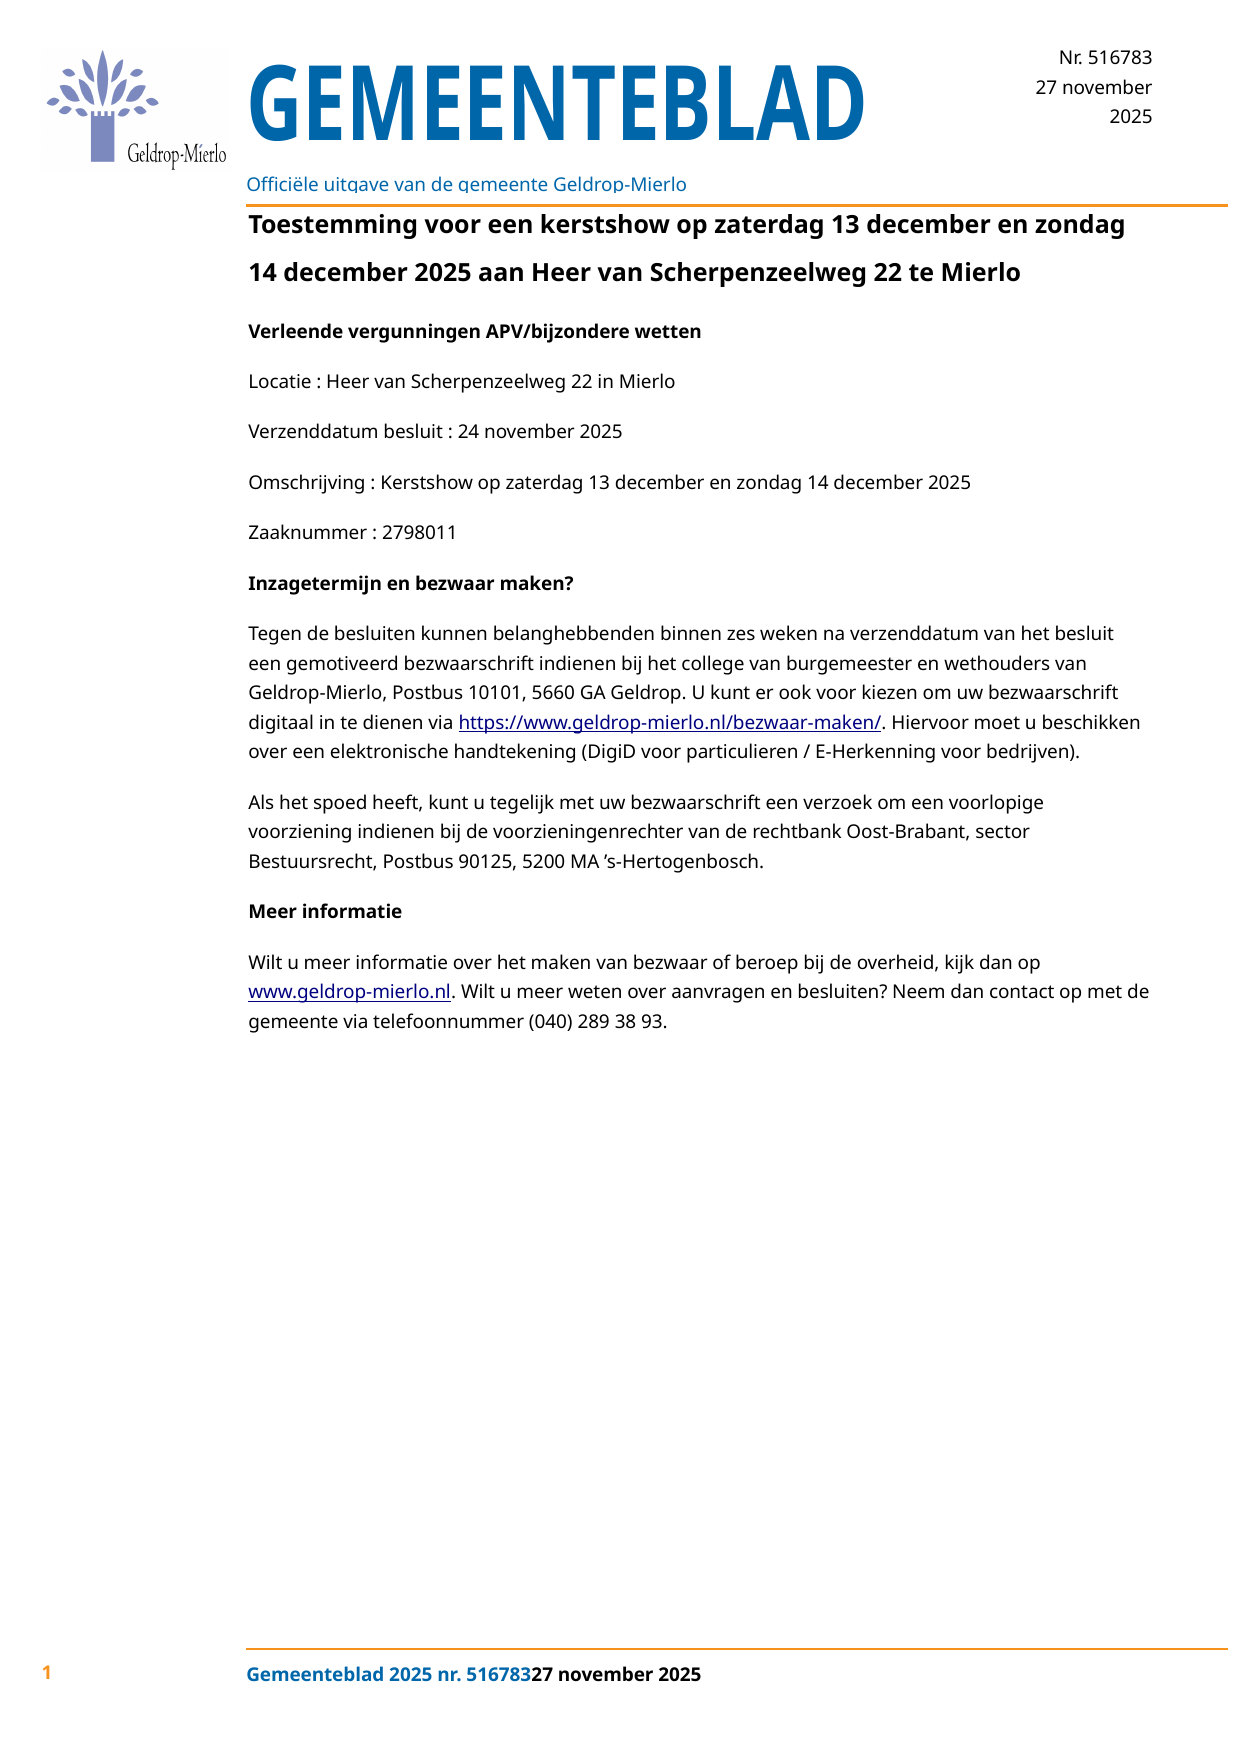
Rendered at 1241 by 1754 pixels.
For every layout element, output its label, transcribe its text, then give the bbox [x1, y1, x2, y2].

picture [41, 47, 231, 172]
text Wilt u meer informatie over het maken van bezwaar of beroep bij de overheid, kijk dan op www.geldrop-mierlo.nl. Wilt u meer weten over aanvragen en besluiten? Neem dan contact op met de gemeente via telefoonnummer (040) 289 38 93. [248, 949, 1152, 1034]
text Toestemming voor een kerstshow op zaterdag 13 december en zondag 14 december 2025 aan Heer van Scherpenzeelweg 22 te Mierlo [248, 207, 1152, 288]
text Als het spoed heeft, kunt u tegelijk met uw bezwaarschrift een verzoek om een voorlopige voorziening indienen bij de voorzieningenrechter van de rechtbank Oost-Brabant, sector Bestuursrecht, Postbus 90125, 5200 MA ’s-Hertogenbosch. [248, 789, 1152, 874]
text Verzenddatum besluit : 24 november 2025 [248, 419, 1152, 444]
text Tegen de besluiten kunnen belanghebbenden binnen zes weken na verzenddatum van het besluit een gemotiveerd bezwaarschrift indienen bij het college van burgemeester en wethouders van Geldrop-Mierlo, Postbus 10101, 5660 GA Geldrop. U kunt er ook voor kiezen om uw bezwaarschrift digitaal in te dienen via https://www.geldrop-mierlo.nl/bezwaar-maken/. Hiervoor moet u beschikken over een elektronische handtekening (DigiD voor particulieren / E-Herkenning voor bedrijven). [248, 620, 1152, 764]
text Omschrijving : Kerstshow op zaterdag 13 december en zondag 14 december 2025 [248, 469, 1152, 495]
text Meer informatie [248, 899, 1152, 924]
text Verleende vergunningen APV/bijzondere wetten [248, 318, 1152, 344]
text Zaaknummer : 2798011 [248, 519, 1152, 545]
text Locatie : Heer van Scherpenzeelweg 22 in Mierlo [248, 368, 1152, 394]
text Inzagetermijn en bezwaar maken? [248, 570, 1152, 596]
